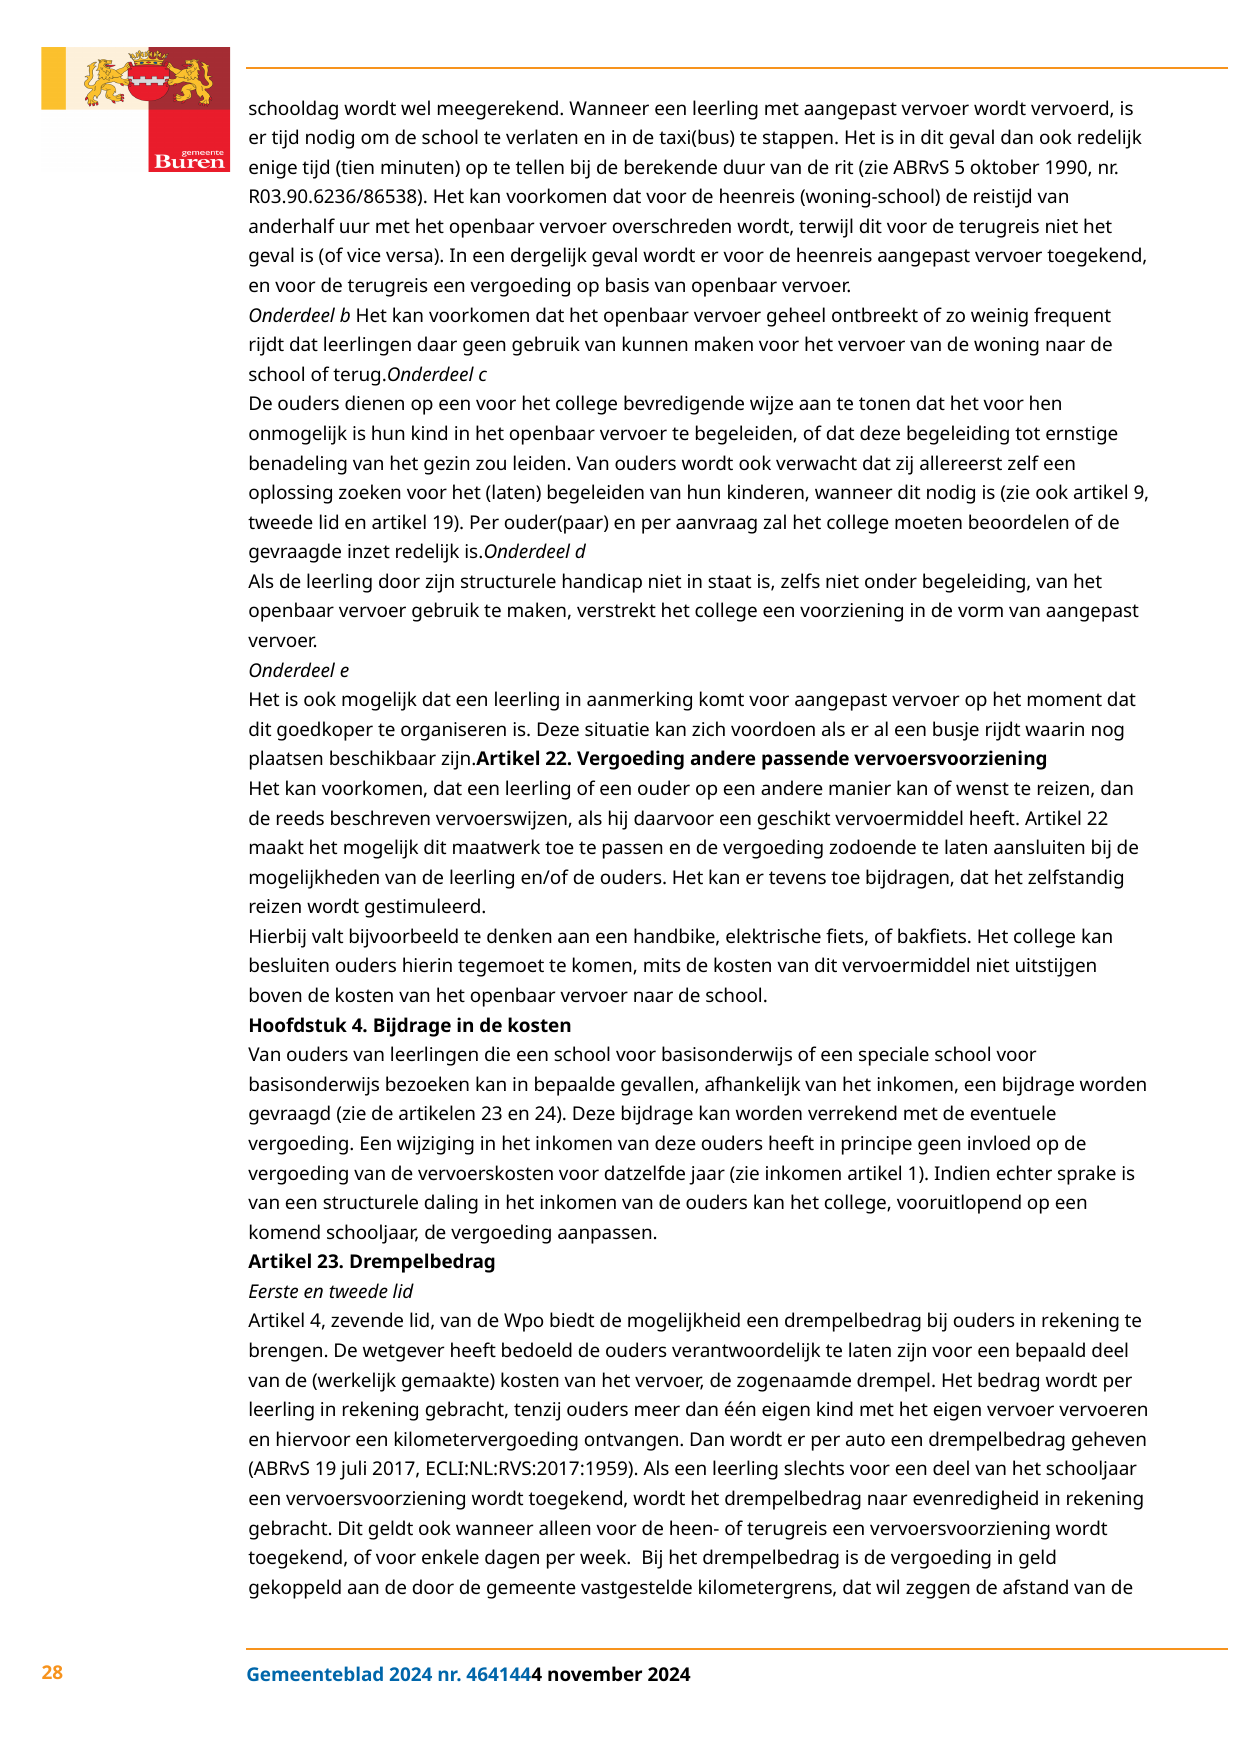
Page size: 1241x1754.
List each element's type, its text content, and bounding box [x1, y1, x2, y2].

text Onderdeel b Het kan voorkomen dat het openbaar vervoer geheel ontbreekt of zo weinig frequent rijdt dat leerlingen daar geen gebruik van kunnen maken voor het vervoer van de woning naar de school of terug.Onderdeel c [248, 302, 1152, 387]
text Het kan voorkomen, dat een leerling of een ouder op een andere manier kan of wenst te reizen, dan de reeds beschreven vervoerswijzen, als hij daarvoor een geschikt vervoermiddel heeft. Artikel 22 maakt het mogelijk dit maatwerk toe te passen en de vergoeding zodoende te laten aansluiten bij de mogelijkheden van de leerling en/of de ouders. Het kan er tevens toe bijdragen, dat het zelfstandig reizen wordt gestimuleerd. [248, 775, 1152, 919]
text Als de leerling door zijn structurele handicap niet in staat is, zelfs niet onder begeleiding, van het openbaar vervoer gebruik te maken, verstrekt het college een voorziening in de vorm van aangepast vervoer. [248, 568, 1152, 653]
text Het is ook mogelijk dat een leerling in aanmerking komt voor aangepast vervoer op het moment dat dit goedkoper te organiseren is. Deze situatie kan zich voordoen als er al een busje rijdt waarin nog plaatsen beschikbaar zijn.Artikel 22. Vergoeding andere passende vervoersvoorziening [248, 686, 1152, 771]
text Hoofdstuk 4. Bijdrage in de kosten [248, 1012, 1152, 1038]
picture [41, 47, 231, 172]
text Van ouders van leerlingen die een school voor basisonderwijs of een speciale school voor basisonderwijs bezoeken kan in bepaalde gevallen, afhankelijk van het inkomen, een bijdrage worden gevraagd (zie de artikelen 23 en 24). Deze bijdrage kan worden verrekend met de eventuele vergoeding. Een wijziging in het inkomen van deze ouders heeft in principe geen invloed op de vergoeding van de vervoerskosten voor datzelfde jaar (zie inkomen artikel 1). Indien echter sprake is van een structurele daling in het inkomen van de ouders kan het college, vooruitlopend op een komend schooljaar, de vergoeding aanpassen. [248, 1041, 1152, 1245]
text schooldag wordt wel meegerekend. Wanneer een leerling met aangepast vervoer wordt vervoerd, is er tijd nodig om de school te verlaten en in de taxi(bus) te stappen. Het is in dit geval dan ook redelijk enige tijd (tien minuten) op te tellen bij de berekende duur van de rit (zie ABRvS 5 oktober 1990, nr. R03.90.6236/86538). Het kan voorkomen dat voor de heenreis (woning-school) de reistijd van anderhalf uur met het openbaar vervoer overschreden wordt, terwijl dit voor de terugreis niet het geval is (of vice versa). In een dergelijk geval wordt er voor de heenreis aangepast vervoer toegekend, en voor de terugreis een vergoeding op basis van openbaar vervoer. [248, 95, 1152, 298]
text De ouders dienen op een voor het college bevredigende wijze aan te tonen dat het voor hen onmogelijk is hun kind in het openbaar vervoer te begeleiden, of dat deze begeleiding tot ernstige benadeling van het gezin zou leiden. Van ouders wordt ook verwacht dat zij allereerst zelf een oplossing zoeken voor het (laten) begeleiden van hun kinderen, wanneer dit nodig is (zie ook artikel 9, tweede lid en artikel 19). Per ouder(paar) en per aanvraag zal het college moeten beoordelen of de gevraagde inzet redelijk is.Onderdeel d [248, 391, 1152, 564]
text Eerste en tweede lid [248, 1278, 1152, 1304]
text Onderdeel e [248, 657, 1152, 683]
text Hierbij valt bijvoorbeeld te denken aan een handbike, elektrische fiets, of bakfiets. Het college kan besluiten ouders hierin tegemoet te komen, mits de kosten van dit vervoermiddel niet uitstijgen boven de kosten van het openbaar vervoer naar de school. [248, 923, 1152, 1008]
text Artikel 4, zevende lid, van de Wpo biedt de mogelijkheid een drempelbedrag bij ouders in rekening te brengen. De wetgever heeft bedoeld de ouders verantwoordelijk te laten zijn voor een bepaald deel van de (werkelijk gemaakte) kosten van het vervoer, de zogenaamde drempel. Het bedrag wordt per leerling in rekening gebracht, tenzij ouders meer dan één eigen kind met het eigen vervoer vervoeren en hiervoor een kilometervergoeding ontvangen. Dan wordt er per auto een drempelbedrag geheven (ABRvS 19 juli 2017, ECLI:NL:RVS:2017:1959). Als een leerling slechts voor een deel van het schooljaar een vervoersvoorziening wordt toegekend, wordt het drempelbedrag naar evenredigheid in rekening gebracht. Dit geldt ook wanneer alleen voor de heen- of terugreis een vervoersvoorziening wordt toegekend, of voor enkele dagen per week. Bij het drempelbedrag is de vergoeding in geld gekoppeld aan de door de gemeente vastgestelde kilometergrens, dat wil zeggen de afstand van de [248, 1308, 1152, 1600]
text Artikel 23. Drempelbedrag [248, 1248, 1152, 1274]
